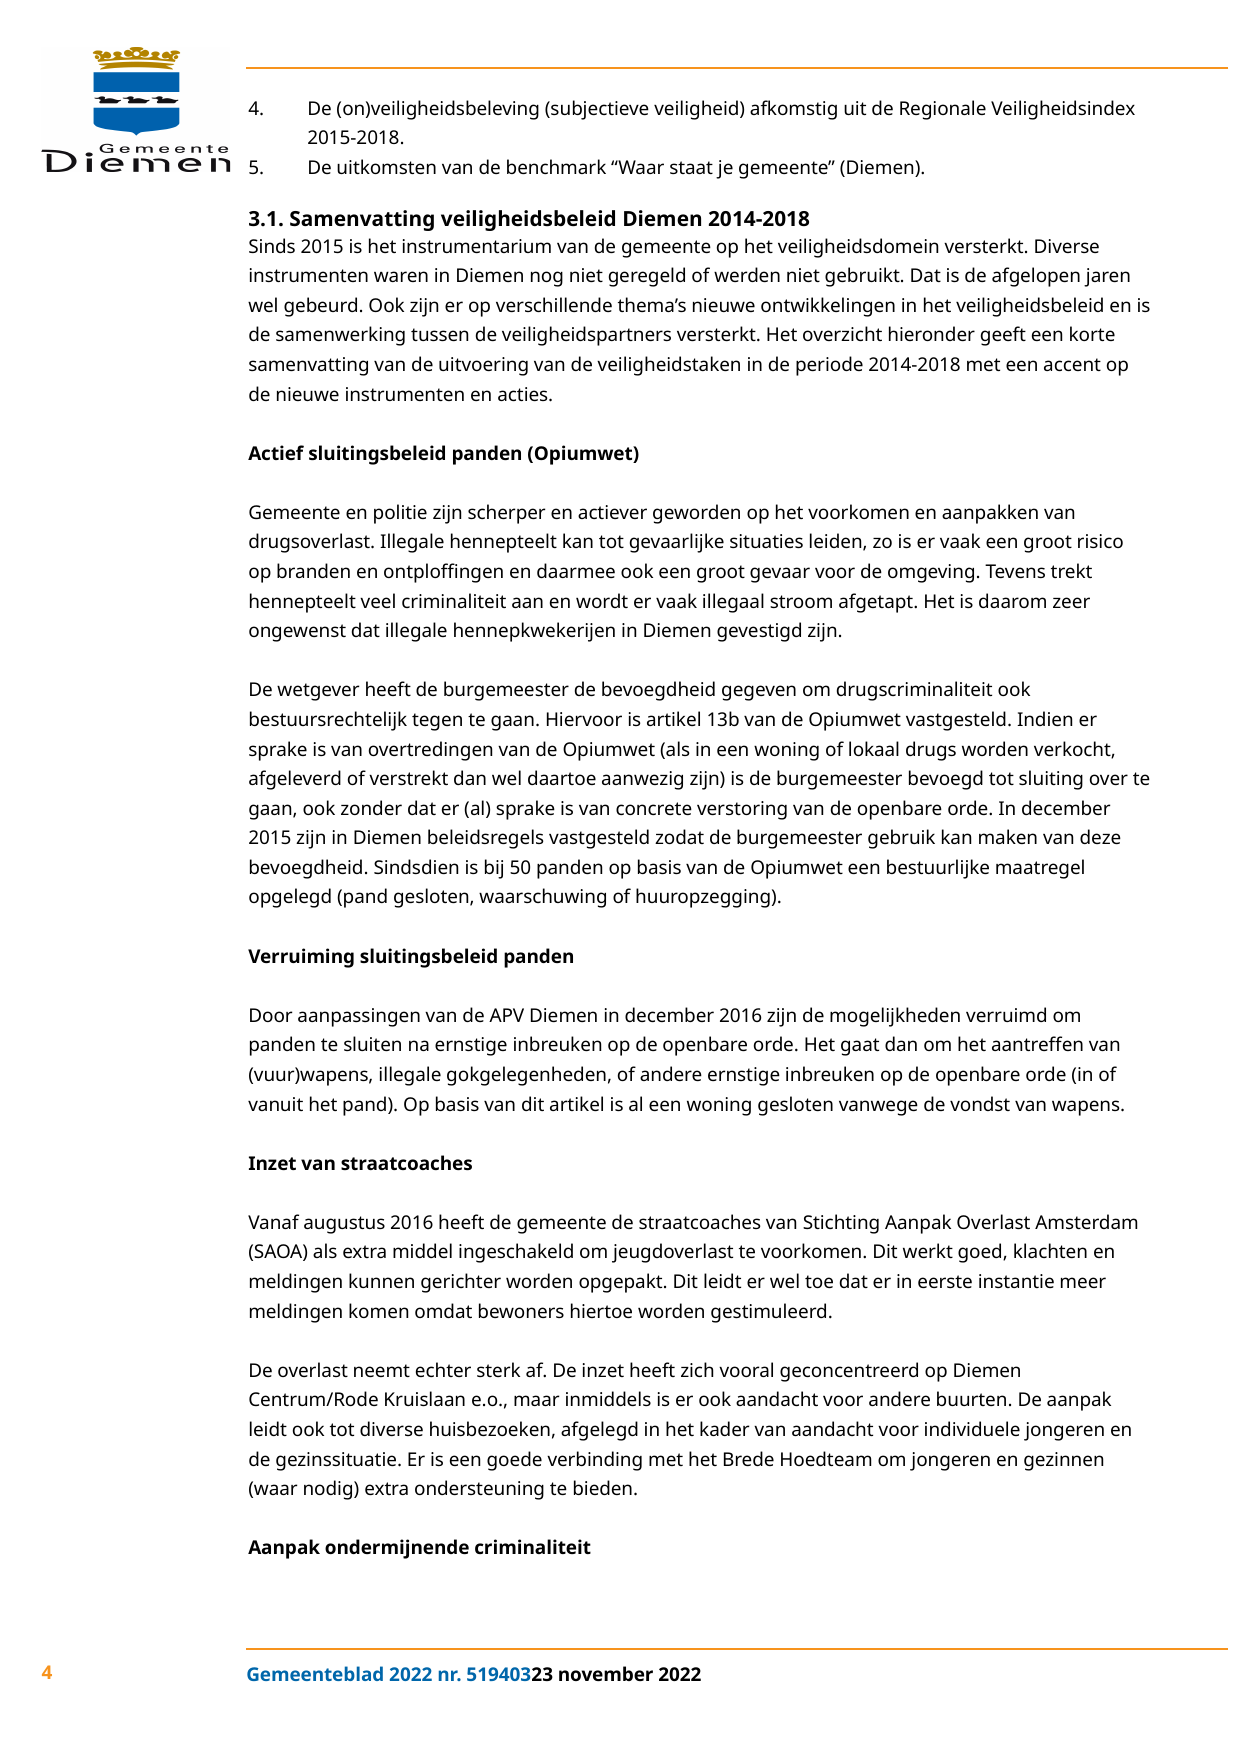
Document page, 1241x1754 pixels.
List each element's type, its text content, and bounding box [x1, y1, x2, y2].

text De overlast neemt echter sterk af. De inzet heeft zich vooral geconcentreerd op Diemen Centrum/Rode Kruislaan e.o., maar inmiddels is er ook aandacht voor andere buurten. De aanpak leidt ook tot diverse huisbezoeken, afgelegd in het kader van aandacht voor individuele jongeren en de gezinssituatie. Er is een goede verbinding met het Brede Hoedteam om jongeren en gezinnen (waar nodig) extra ondersteuning te bieden. [248, 1357, 1152, 1501]
list De uitkomsten van de benchmark “Waar staat je gemeente” (Diemen). [248, 154, 1152, 180]
picture [41, 47, 231, 172]
text 3.1. Samenvatting veiligheidsbeleid Diemen 2014-2018 [248, 204, 1152, 233]
text De wetgever heeft de burgemeester de bevoegdheid gegeven om drugscriminaliteit ook bestuursrechtelijk tegen te gaan. Hiervoor is artikel 13b van de Opiumwet vastgesteld. Indien er sprake is van overtredingen van de Opiumwet (als in een woning of lokaal drugs worden verkocht, afgeleverd of verstrekt dan wel daartoe aanwezig zijn) is de burgemeester bevoegd tot sluiting over te gaan, ook zonder dat er (al) sprake is van concrete verstoring van de openbare orde. In december 2015 zijn in Diemen beleidsregels vastgesteld zodat de burgemeester gebruik kan maken van deze bevoegdheid. Sindsdien is bij 50 panden op basis van de Opiumwet een bestuurlijke maatregel opgelegd (pand gesloten, waarschuwing of huuropzegging). [248, 677, 1152, 909]
list De (on)veiligheidsbeleving (subjectieve veiligheid) afkomstig uit de Regionale Veiligheidsindex 2015-2018. [248, 95, 1152, 150]
text Inzet van straatcoaches [248, 1150, 1152, 1176]
text Vanaf augustus 2016 heeft de gemeente de straatcoaches van Stichting Aanpak Overlast Amsterdam (SAOA) als extra middel ingeschakeld om jeugdoverlast te voorkomen. Dit werkt goed, klachten en meldingen kunnen gerichter worden opgepakt. Dit leidt er wel toe dat er in eerste instantie meer meldingen komen omdat bewoners hiertoe worden gestimuleerd. [248, 1209, 1152, 1323]
text Sinds 2015 is het instrumentarium van de gemeente op het veiligheidsdomein versterkt. Diverse instrumenten waren in Diemen nog niet geregeld of werden niet gebruikt. Dat is de afgelopen jaren wel gebeurd. Ook zijn er op verschillende thema’s nieuwe ontwikkelingen in het veiligheidsbeleid en is de samenwerking tussen de veiligheidspartners versterkt. Het overzicht hieronder geeft een korte samenvatting van de uitvoering van de veiligheidstaken in de periode 2014-2018 met een accent op de nieuwe instrumenten en acties. [248, 233, 1152, 406]
text Verruiming sluitingsbeleid panden [248, 943, 1152, 968]
text Actief sluitingsbeleid panden (Opiumwet) [248, 440, 1152, 466]
text Aanpak ondermijnende criminaliteit [248, 1534, 1152, 1560]
text Gemeente en politie zijn scherper en actiever geworden op het voorkomen en aanpakken van drugsoverlast. Illegale hennepteelt kan tot gevaarlijke situaties leiden, zo is er vaak een groot risico op branden en ontploffingen en daarmee ook een groot gevaar voor de omgeving. Tevens trekt hennepteelt veel criminaliteit aan en wordt er vaak illegaal stroom afgetapt. Het is daarom zeer ongewenst dat illegale hennepkwekerijen in Diemen gevestigd zijn. [248, 499, 1152, 643]
text Door aanpassingen van de APV Diemen in december 2016 zijn de mogelijkheden verruimd om panden te sluiten na ernstige inbreuken op de openbare orde. Het gaat dan om het aantreffen van (vuur)wapens, illegale gokgelegenheden, of andere ernstige inbreuken op de openbare orde (in of vanuit het pand). Op basis van dit artikel is al een woning gesloten vanwege de vondst van wapens. [248, 1002, 1152, 1116]
